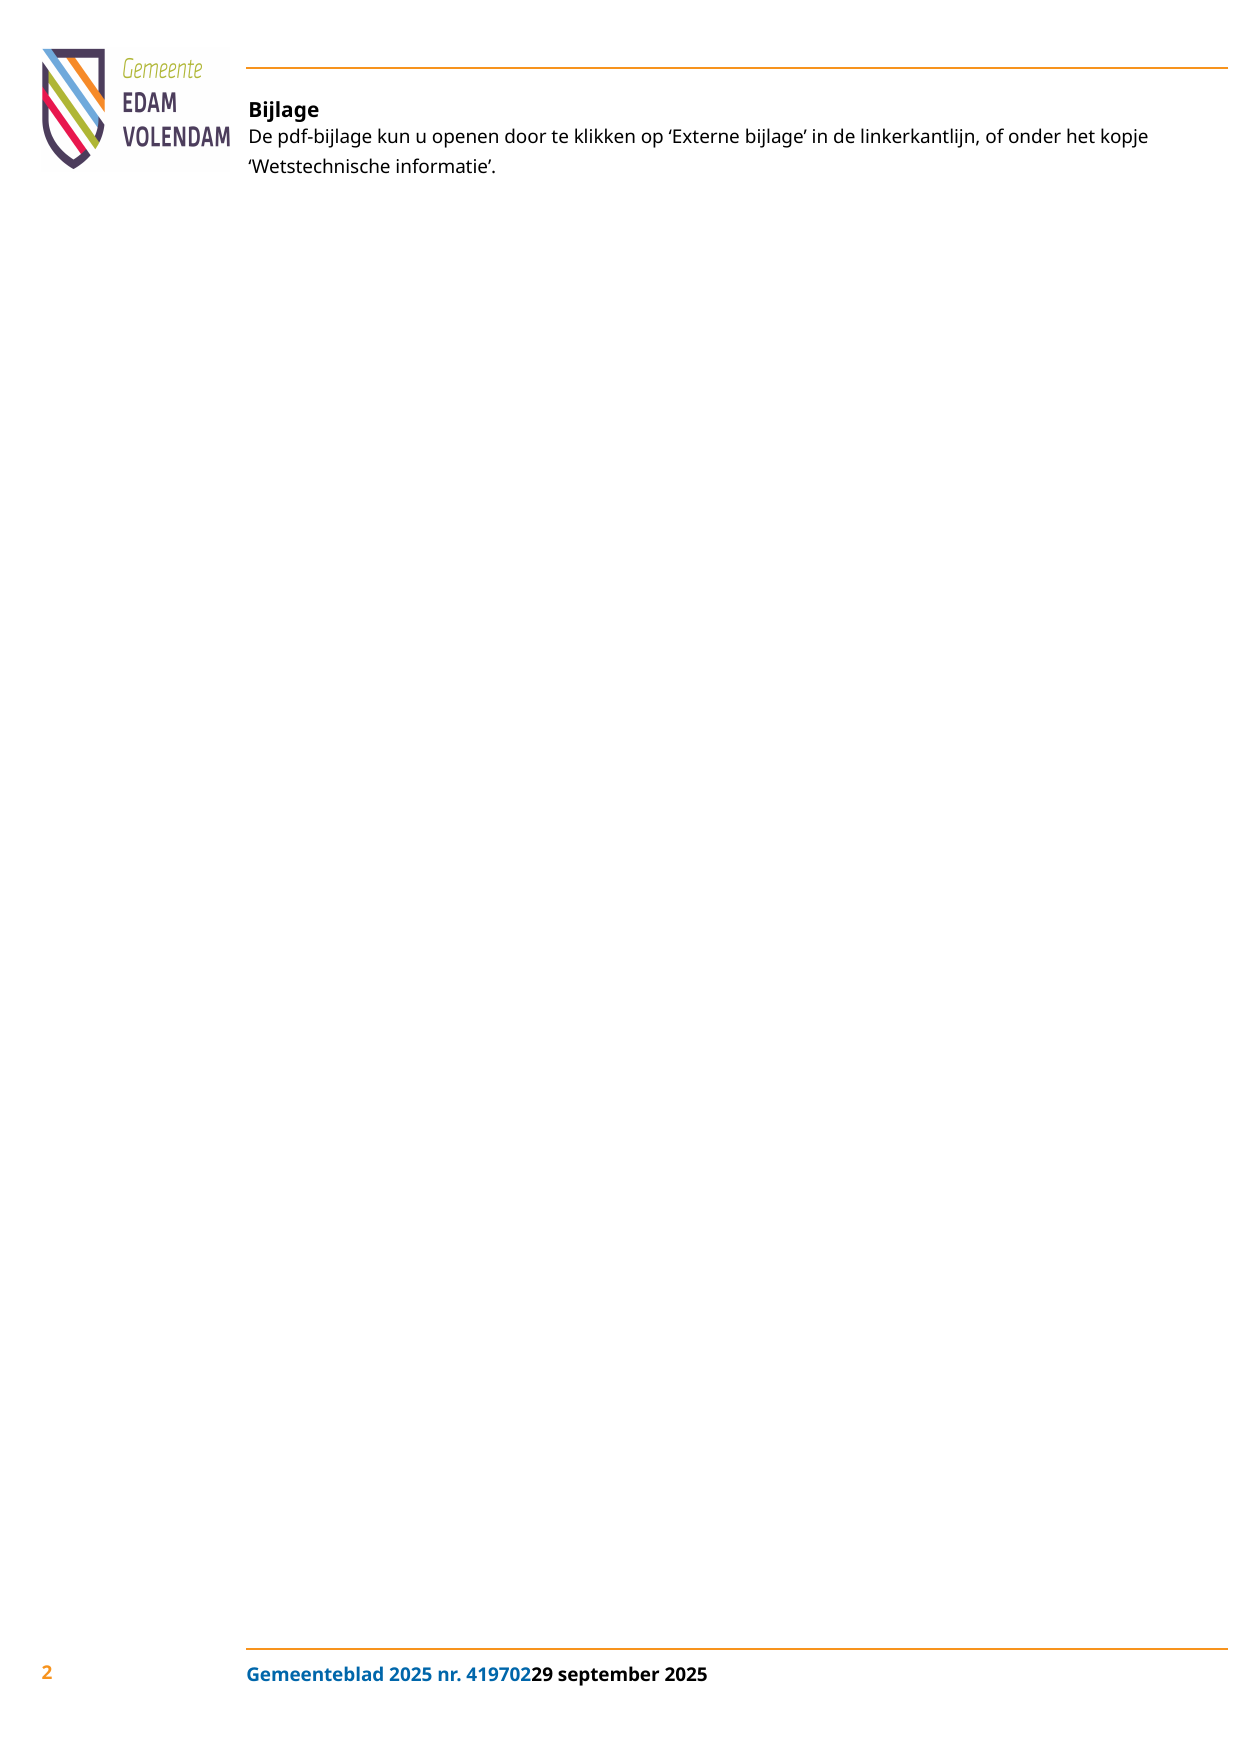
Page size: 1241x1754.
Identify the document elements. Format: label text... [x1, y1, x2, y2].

text De pdf-bijlage kun u openen door te klikken op ‘Externe bijlage’ in de linkerkantlijn, of onder het kopje ‘Wetstechnische informatie’. [248, 123, 1152, 179]
text Bijlage [248, 95, 1152, 123]
picture [41, 47, 231, 172]
